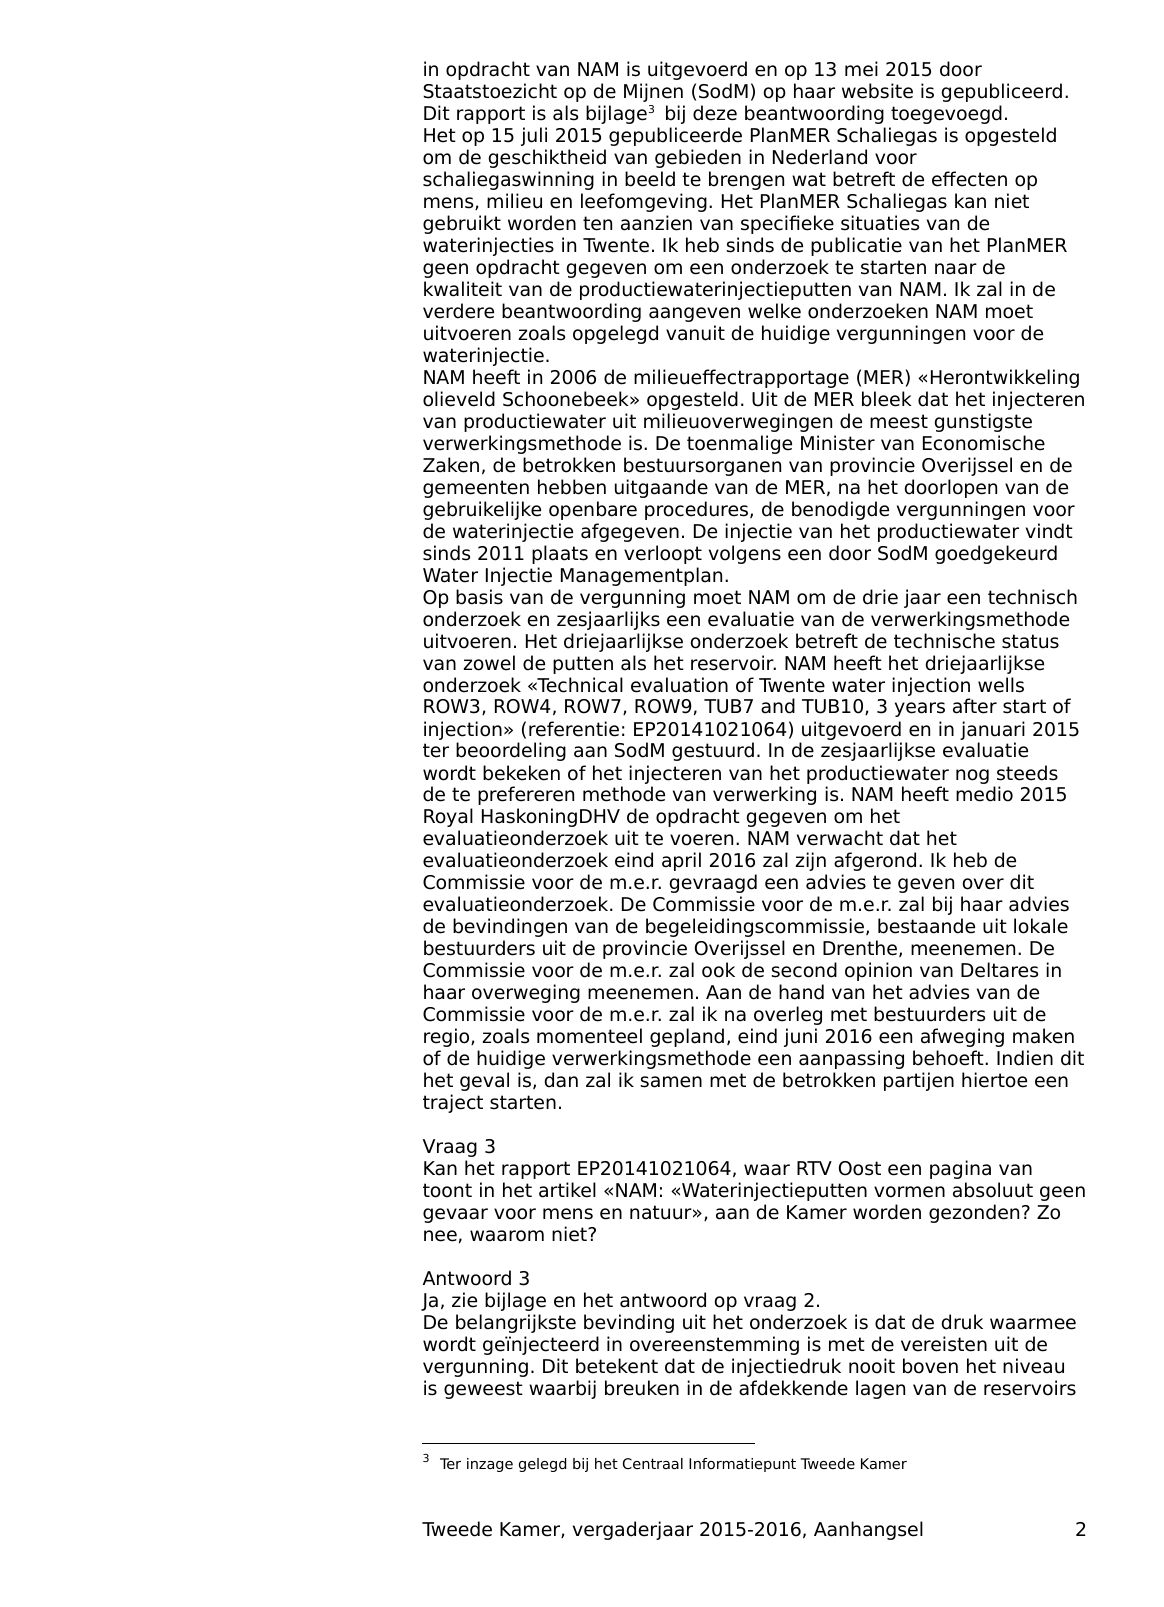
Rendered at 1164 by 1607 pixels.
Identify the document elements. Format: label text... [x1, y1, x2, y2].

text in opdracht van NAM is uitgevoerd en op 13 mei 2015 door Staatstoezicht op de Mijnen (SodM) op haar website is gepubliceerd. Dit rapport is als bijlage bij deze beantwoording toegevoegd. [422, 59, 1087, 125]
text Vraag 3 [422, 1136, 1087, 1158]
text De belangrijkste bevinding uit het onderzoek is dat de druk waarmee wordt geïnjecteerd in overeenstemming is met de vereisten uit de vergunning. Dit betekent dat de injectiedruk nooit boven het niveau is geweest waarbij breuken in de afdekkende lagen van de reservoirs [422, 1312, 1087, 1400]
text Ter inzage gelegd bij het Centraal Informatiepunt Tweede Kamer [422, 1452, 1087, 1474]
text NAM heeft in 2006 de milieueffectrapportage (MER) «Herontwikkeling olieveld Schoonebeek» opgesteld. Uit de MER bleek dat het injecteren van productiewater uit milieuoverwegingen de meest gunstigste verwerkingsmethode is. De toenmalige Minister van Economische Zaken, de betrokken bestuursorganen van provincie Overijssel en de gemeenten hebben uitgaande van de MER, na het doorlopen van de gebruikelijke openbare procedures, de benodigde vergunningen voor de waterinjectie afgegeven. De injectie van het productiewater vindt sinds 2011 plaats en verloopt volgens een door SodM goedgekeurd Water Injectie Managementplan. [422, 367, 1087, 587]
text Het op 15 juli 2015 gepubliceerde PlanMER Schaliegas is opgesteld om de geschiktheid van gebieden in Nederland voor schaliegaswinning in beeld te brengen wat betreft de effecten op mens, milieu en leefomgeving. Het PlanMER Schaliegas kan niet gebruikt worden ten aanzien van specifieke situaties van de waterinjecties in Twente. Ik heb sinds de publicatie van het PlanMER geen opdracht gegeven om een onderzoek te starten naar de kwaliteit van de productiewaterinjectieputten van NAM. Ik zal in de verdere beantwoording aangeven welke onderzoeken NAM moet uitvoeren zoals opgelegd vanuit de huidige vergunningen voor de waterinjectie. [422, 125, 1087, 367]
text Kan het rapport EP20141021064, waar RTV Oost een pagina van toont in het artikel «NAM: «Waterinjectieputten vormen absoluut geen gevaar voor mens en natuur», aan de Kamer worden gezonden? Zo nee, waarom niet? [422, 1158, 1087, 1246]
text Ja, zie bijlage en het antwoord op vraag 2. [422, 1290, 1087, 1312]
text Op basis van de vergunning moet NAM om de drie jaar een technisch onderzoek en zesjaarlijks een evaluatie van de verwerkingsmethode uitvoeren. Het driejaarlijkse onderzoek betreft de technische status van zowel de putten als het reservoir. NAM heeft het driejaarlijkse onderzoek «Technical evaluation of Twente water injection wells ROW3, ROW4, ROW7, ROW9, TUB7 and TUB10, 3 years after start of injection» (referentie: EP20141021064) uitgevoerd en in januari 2015 ter beoordeling aan SodM gestuurd. In de zesjaarlijkse evaluatie wordt bekeken of het injecteren van het productiewater nog steeds de te prefereren methode van verwerking is. NAM heeft medio 2015 Royal HaskoningDHV de opdracht gegeven om het evaluatieonderzoek uit te voeren. NAM verwacht dat het evaluatieonderzoek eind april 2016 zal zijn afgerond. Ik heb de Commissie voor de m.e.r. gevraagd een advies te geven over dit evaluatieonderzoek. De Commissie voor de m.e.r. zal bij haar advies de bevindingen van de begeleidingscommissie, bestaande uit lokale bestuurders uit de provincie Overijssel en Drenthe, meenemen. De Commissie voor de m.e.r. zal ook de second opinion van Deltares in haar overweging meenemen. Aan de hand van het advies van de Commissie voor de m.e.r. zal ik na overleg met bestuurders uit de regio, zoals momenteel gepland, eind juni 2016 een afweging maken of de huidige verwerkingsmethode een aanpassing behoeft. Indien dit het geval is, dan zal ik samen met de betrokken partijen hiertoe een traject starten. [422, 587, 1087, 1114]
text Antwoord 3 [422, 1268, 1087, 1290]
